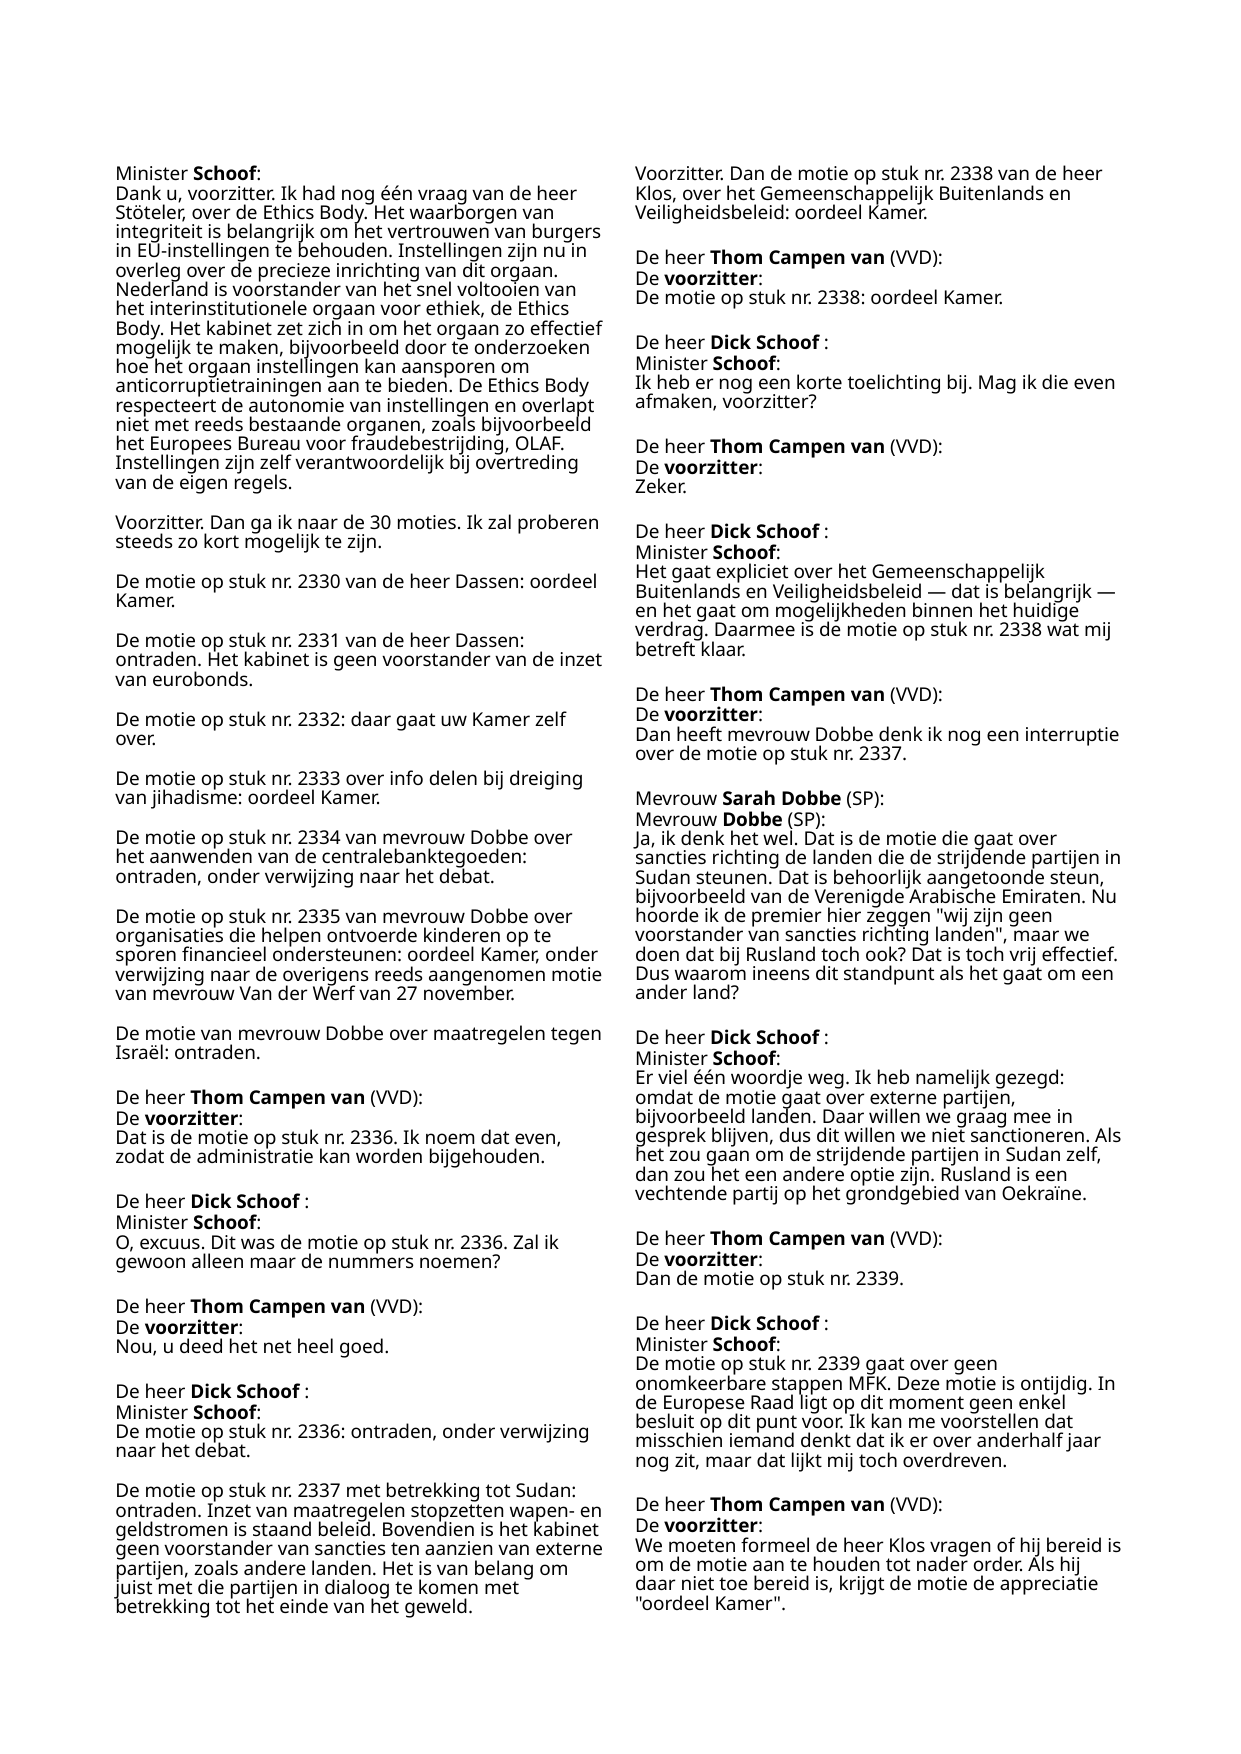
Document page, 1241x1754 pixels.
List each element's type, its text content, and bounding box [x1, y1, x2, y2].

text De motie op stuk nr. 2337 met betrekking tot Sudan: ontraden. Inzet van maatregelen stopzetten wapen- en geldstromen is staand beleid. Bovendien is het kabinet geen voorstander van sancties ten aanzien van externe partijen, zoals andere landen. Het is van belang om juist met die partijen in dialoog te komen met betrekking tot het einde van het geweld. [115, 1482, 605, 1617]
text Ik heb er nog een korte toelichting bij. Mag ik die even afmaken, voorzitter? [635, 374, 1125, 413]
text De heer Dick Schoof : [635, 1310, 1125, 1336]
text De motie op stuk nr. 2336: ontraden, onder verwijzing naar het debat. [115, 1423, 605, 1462]
text Dan de motie op stuk nr. 2339. [635, 1270, 1125, 1289]
text De motie op stuk nr. 2333 over info delen bij dreiging van jihadisme: oordeel Kamer. [115, 770, 605, 808]
text De voorzitter: [635, 1517, 1125, 1537]
text De heer Thom Campen van (VVD): [635, 681, 1125, 706]
text De heer Dick Schoof : [115, 1378, 605, 1404]
text De voorzitter: [115, 1110, 605, 1129]
text Minister Schoof: [115, 1404, 605, 1423]
text De voorzitter: [115, 1319, 605, 1338]
text Voorzitter. Dan ga ik naar de 30 moties. Ik zal proberen steeds zo kort mogelijk te zijn. [115, 514, 605, 552]
text De voorzitter: [635, 706, 1125, 726]
text De heer Dick Schoof : [635, 329, 1125, 355]
text Mevrouw Sarah Dobbe (SP): [635, 785, 1125, 811]
text Zeker. [635, 478, 1125, 498]
text De heer Thom Campen van (VVD): [635, 244, 1125, 270]
text Nou, u deed het net heel goed. [115, 1338, 605, 1357]
text De heer Thom Campen van (VVD): [115, 1293, 605, 1319]
text O, excuus. Dit was de motie op stuk nr. 2336. Zal ik gewoon alleen maar de nummers noemen? [115, 1234, 605, 1272]
text Minister Schoof: [635, 355, 1125, 374]
text Minister Schoof: [115, 1214, 605, 1234]
text Dan heeft mevrouw Dobbe denk ik nog een interruptie over de motie op stuk nr. 2337. [635, 726, 1125, 764]
text Dank u, voorzitter. Ik had nog één vraag van de heer Stöteler, over de Ethics Body. Het waarborgen van integriteit is belangrijk om het vertrouwen van burgers in EU-instellingen te behouden. Instellingen zijn nu in overleg over de precieze inrichting van dit orgaan. Nederland is voorstander van het snel voltooien van het interinstitutionele orgaan voor ethiek, de Ethics Body. Het kabinet zet zich in om het orgaan zo effectief mogelijk te maken, bijvoorbeeld door te onderzoeken hoe het orgaan instellingen kan aansporen om anticorruptietrainingen aan te bieden. De Ethics Body respecteert de autonomie van instellingen en overlapt niet met reeds bestaande organen, zoals bijvoorbeeld het Europees Bureau voor fraudebestrijding, OLAF. Instellingen zijn zelf verantwoordelijk bij overtreding van de eigen regels. [115, 184, 605, 493]
text De voorzitter: [635, 1251, 1125, 1270]
text De heer Thom Campen van (VVD): [635, 433, 1125, 459]
text Minister Schoof: [635, 1050, 1125, 1069]
text De motie op stuk nr. 2332: daar gaat uw Kamer zelf over. [115, 711, 605, 749]
text De heer Thom Campen van (VVD): [635, 1492, 1125, 1517]
text Minister Schoof: [635, 544, 1125, 563]
text We moeten formeel de heer Klos vragen of hij bereid is om de motie aan te houden tot nader order. Als hij daar niet toe bereid is, krijgt de motie de appreciatie "oordeel Kamer". [635, 1537, 1125, 1614]
text De heer Dick Schoof : [635, 1024, 1125, 1050]
text Minister Schoof: [635, 1336, 1125, 1355]
text De motie op stuk nr. 2339 gaat over geen onomkeerbare stappen MFK. Deze motie is ontijdig. In de Europese Raad ligt op dit moment geen enkel besluit op dit punt voor. Ik kan me voorstellen dat misschien iemand denkt dat ik er over anderhalf jaar nog zit, maar dat lijkt mij toch overdreven. [635, 1355, 1125, 1471]
text Het gaat expliciet over het Gemeenschappelijk Buitenlands en Veiligheidsbeleid — dat is belangrijk — en het gaat om mogelijkheden binnen het huidige verdrag. Daarmee is de motie op stuk nr. 2338 wat mij betreft klaar. [635, 563, 1125, 660]
text Dat is de motie op stuk nr. 2336. Ik noem dat even, zodat de administratie kan worden bijgehouden. [115, 1129, 605, 1168]
text De motie op stuk nr. 2334 van mevrouw Dobbe over het aanwenden van de centralebanktegoeden: ontraden, onder verwijzing naar het debat. [115, 829, 605, 887]
text Er viel één woordje weg. Ik heb namelijk gezegd: omdat de motie gaat over externe partijen, bijvoorbeeld landen. Daar willen we graag mee in gesprek blijven, dus dit willen we niet sanctioneren. Als het zou gaan om de strijdende partijen in Sudan zelf, dan zou het een andere optie zijn. Rusland is een vechtende partij op het grondgebied van Oekraïne. [635, 1069, 1125, 1204]
text De motie op stuk nr. 2330 van de heer Dassen: oordeel Kamer. [115, 573, 605, 611]
text Ja, ik denk het wel. Dat is de motie die gaat over sancties richting de landen die de strijdende partijen in Sudan steunen. Dat is behoorlijk aangetoonde steun, bijvoorbeeld van de Verenigde Arabische Emiraten. Nu hoorde ik de premier hier zeggen "wij zijn geen voorstander van sancties richting landen", maar we doen dat bij Rusland toch ook? Dat is toch vrij effectief. Dus waarom ineens dit standpunt als het gaat om een ander land? [635, 830, 1125, 1003]
text De heer Thom Campen van (VVD): [115, 1084, 605, 1110]
text De voorzitter: [635, 459, 1125, 478]
text Voorzitter. Dan de motie op stuk nr. 2338 van de heer Klos, over het Gemeenschappelijk Buitenlands en Veiligheidsbeleid: oordeel Kamer. [635, 165, 1125, 223]
text De motie op stuk nr. 2335 van mevrouw Dobbe over organisaties die helpen ontvoerde kinderen op te sporen financieel ondersteunen: oordeel Kamer, onder verwijzing naar de overigens reeds aangenomen motie van mevrouw Van der Werf van 27 november. [115, 908, 605, 1004]
text De motie van mevrouw Dobbe over maatregelen tegen Israël: ontraden. [115, 1025, 605, 1063]
text De heer Dick Schoof : [115, 1189, 605, 1214]
text De heer Dick Schoof : [635, 518, 1125, 544]
text De motie op stuk nr. 2338: oordeel Kamer. [635, 289, 1125, 308]
text Mevrouw Dobbe (SP): [635, 811, 1125, 830]
text De heer Thom Campen van (VVD): [635, 1225, 1125, 1251]
text Minister Schoof: [115, 165, 605, 184]
text De voorzitter: [635, 270, 1125, 289]
text De motie op stuk nr. 2331 van de heer Dassen: ontraden. Het kabinet is geen voorstander van de inzet van eurobonds. [115, 632, 605, 690]
